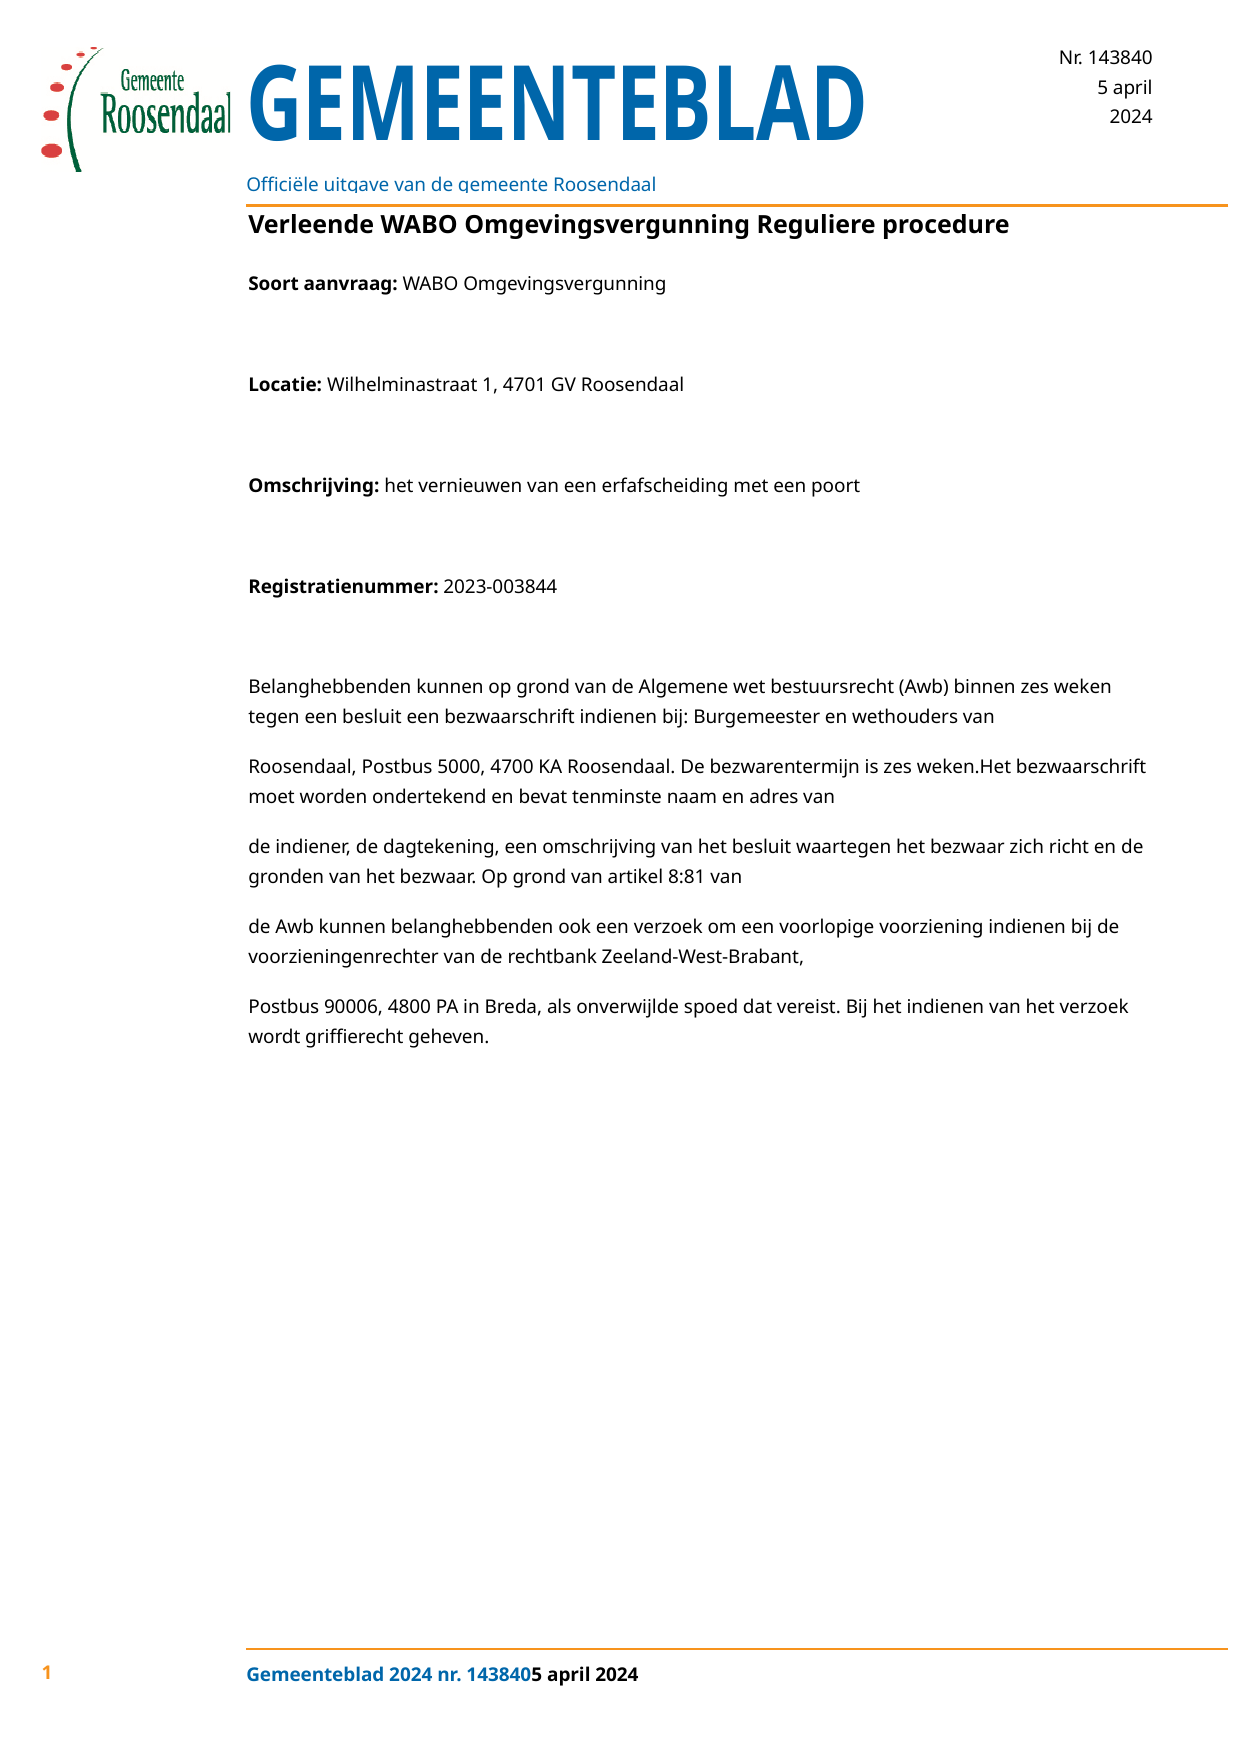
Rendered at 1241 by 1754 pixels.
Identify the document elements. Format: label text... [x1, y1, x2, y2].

text Omschrijving: het vernieuwen van een erfafscheiding met een poort [248, 472, 1152, 498]
text Roosendaal, Postbus 5000, 4700 KA Roosendaal. De bezwarentermijn is zes weken.Het bezwaarschrift moet worden ondertekend en bevat tenminste naam en adres van [248, 754, 1152, 809]
text Registratienummer: 2023-003844 [248, 573, 1152, 598]
text Verleende WABO Omgevingsvergunning Reguliere procedure [248, 207, 1152, 241]
text Soort aanvraag: WABO Omgevingsvergunning [248, 270, 1152, 296]
text Postbus 90006, 4800 PA in Breda, als onverwijlde spoed dat vereist. Bij het indienen van het verzoek wordt griffierecht geheven. [248, 994, 1152, 1049]
text de Awb kunnen belanghebbenden ook een verzoek om een voorlopige voorziening indienen bij de voorzieningenrechter van de rechtbank Zeeland-West-Brabant, [248, 914, 1152, 969]
text de indiener, de dagtekening, een omschrijving van het besluit waartegen het bezwaar zich richt en de gronden van het bezwaar. Op grond van artikel 8:81 van [248, 834, 1152, 889]
text Belanghebbenden kunnen op grond van de Algemene wet bestuursrecht (Awb) binnen zes weken tegen een besluit een bezwaarschrift indienen bij: Burgemeester en wethouders van [248, 674, 1152, 729]
picture [41, 47, 231, 172]
text Locatie: Wilhelminastraat 1, 4701 GV Roosendaal [248, 371, 1152, 397]
